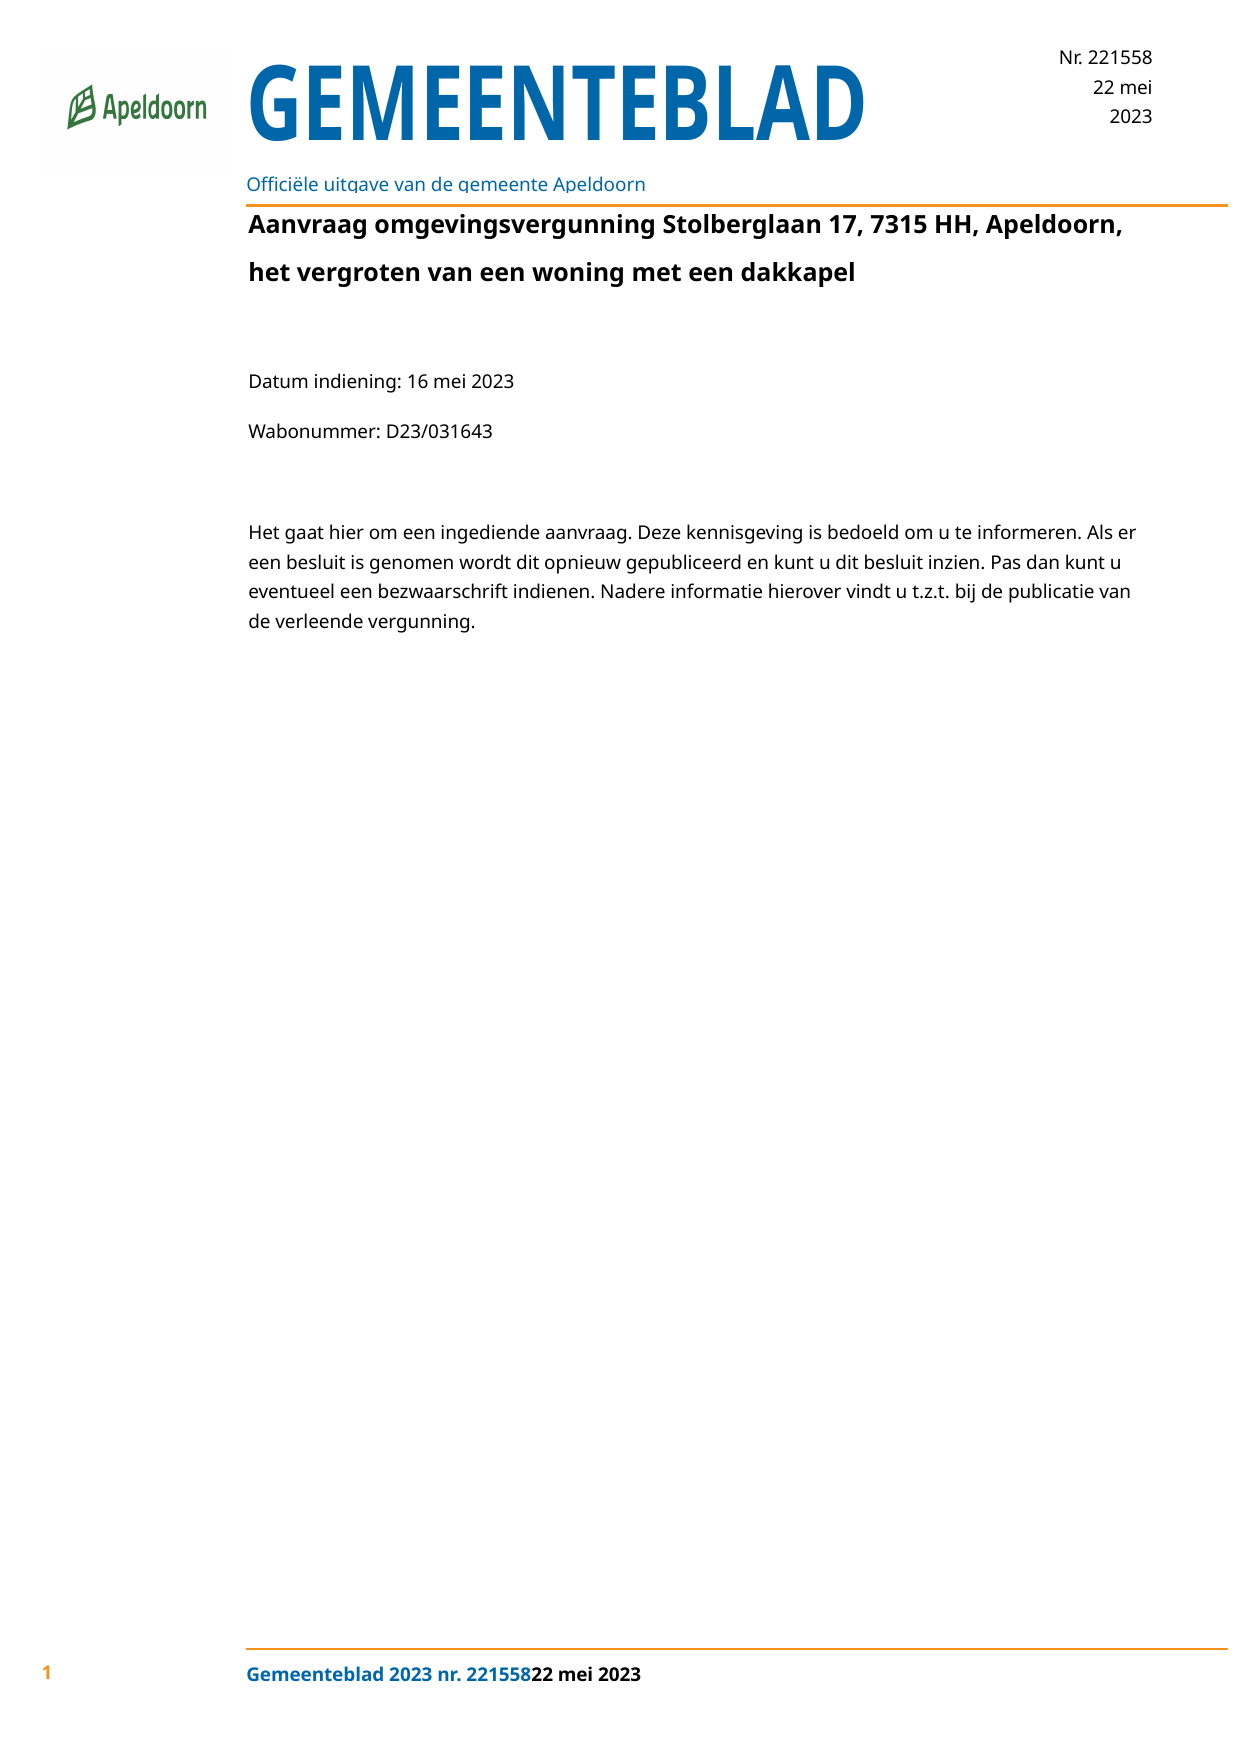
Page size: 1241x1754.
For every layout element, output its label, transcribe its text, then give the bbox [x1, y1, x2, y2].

text Aanvraag omgevingsvergunning Stolberglaan 17, 7315 HH, Apeldoorn, het vergroten van een woning met een dakkapel [248, 207, 1152, 288]
text Datum indiening: 16 mei 2023 [248, 368, 1152, 394]
picture [41, 47, 231, 172]
text Het gaat hier om een ingediende aanvraag. Deze kennisgeving is bedoeld om u te informeren. Als er een besluit is genomen wordt dit opnieuw gepubliceerd en kunt u dit besluit inzien. Pas dan kunt u eventueel een bezwaarschrift indienen. Nadere informatie hierover vindt u t.z.t. bij de publicatie van de verleende vergunning. [248, 519, 1152, 634]
text Wabonummer: D23/031643 [248, 419, 1152, 444]
